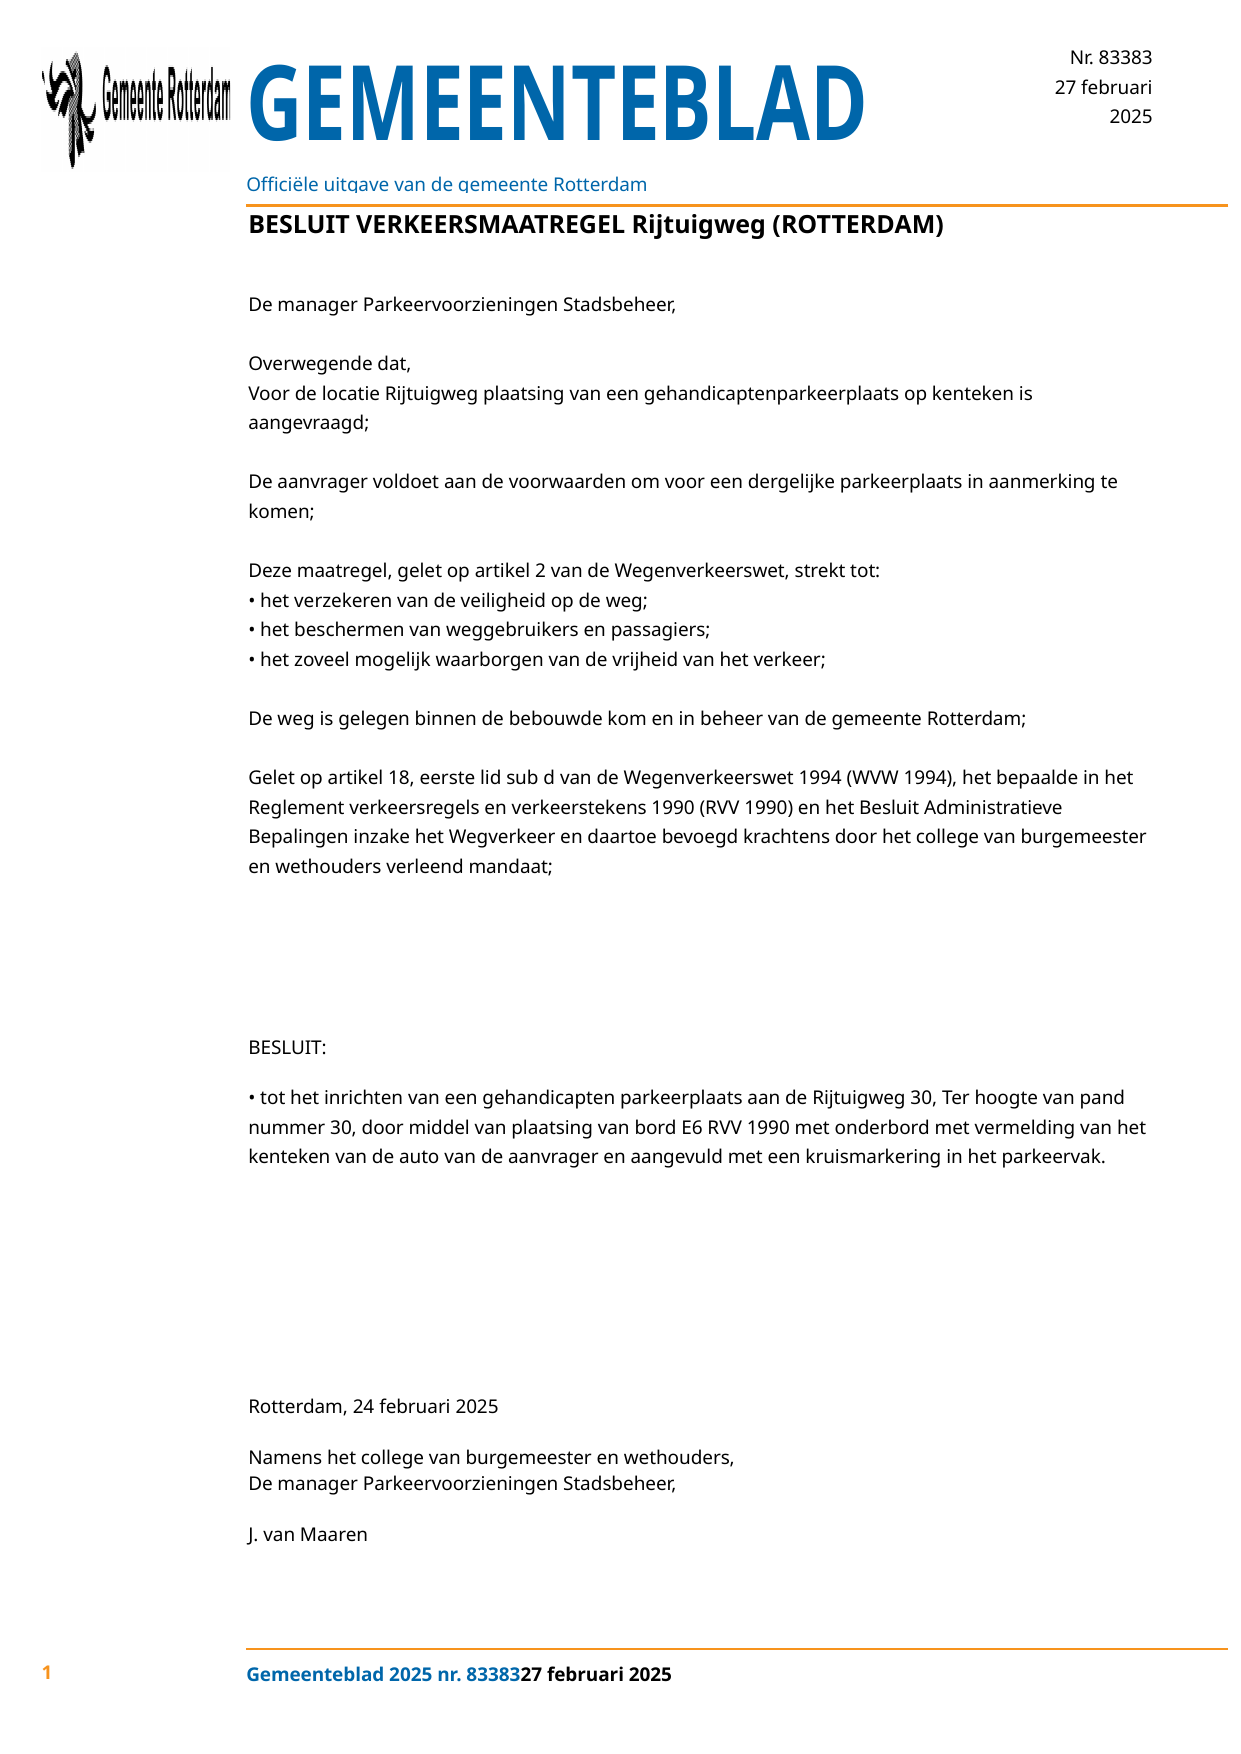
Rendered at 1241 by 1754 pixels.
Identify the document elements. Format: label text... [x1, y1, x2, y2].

text Namens het college van burgemeester en wethouders, [248, 1444, 1152, 1470]
text BESLUIT VERKEERSMAATREGEL Rijtuigweg (ROTTERDAM) [248, 207, 1152, 241]
text De manager Parkeervoorzieningen Stadsbeheer, [248, 1470, 1152, 1496]
text Gelet op artikel 18, eerste lid sub d van de Wegenverkeerswet 1994 (WVW 1994), het bepaalde in het Reglement verkeersregels en verkeerstekens 1990 (RVV 1990) en het Besluit Administratieve Bepalingen inzake het Wegverkeer en daartoe bevoegd krachtens door het college van burgemeester en wethouders verleend mandaat; [248, 764, 1152, 879]
text • het zoveel mogelijk waarborgen van de vrijheid van het verkeer; [248, 646, 1152, 672]
text Voor de locatie Rijtuigweg plaatsing van een gehandicaptenparkeerplaats op kenteken is aangevraagd; [248, 380, 1152, 435]
text Overwegende dat, [248, 350, 1152, 376]
text Deze maatregel, gelet op artikel 2 van de Wegenverkeerswet, strekt tot: [248, 557, 1152, 583]
text De aanvrager voldoet aan de voorwaarden om voor een dergelijke parkeerplaats in aanmerking te komen; [248, 468, 1152, 524]
text BESLUIT: [248, 1034, 1152, 1060]
text • tot het inrichten van een gehandicapten parkeerplaats aan de Rijtuigweg 30, Ter hoogte van pand nummer 30, door middel van plaatsing van bord E6 RVV 1990 met onderbord met vermelding van het kenteken van de auto van de aanvrager en aangevuld met een kruismarkering in het parkeervak. [248, 1084, 1152, 1169]
text • het beschermen van weggebruikers en passagiers; [248, 616, 1152, 642]
text • het verzekeren van de veiligheid op de weg; [248, 587, 1152, 613]
text J. van Maaren [248, 1522, 1152, 1547]
text Rotterdam, 24 februari 2025 [248, 1393, 1152, 1419]
text De manager Parkeervoorzieningen Stadsbeheer, [248, 291, 1152, 317]
text De weg is gelegen binnen de bebouwde kom en in beheer van de gemeente Rotterdam; [248, 705, 1152, 731]
picture [41, 47, 231, 172]
